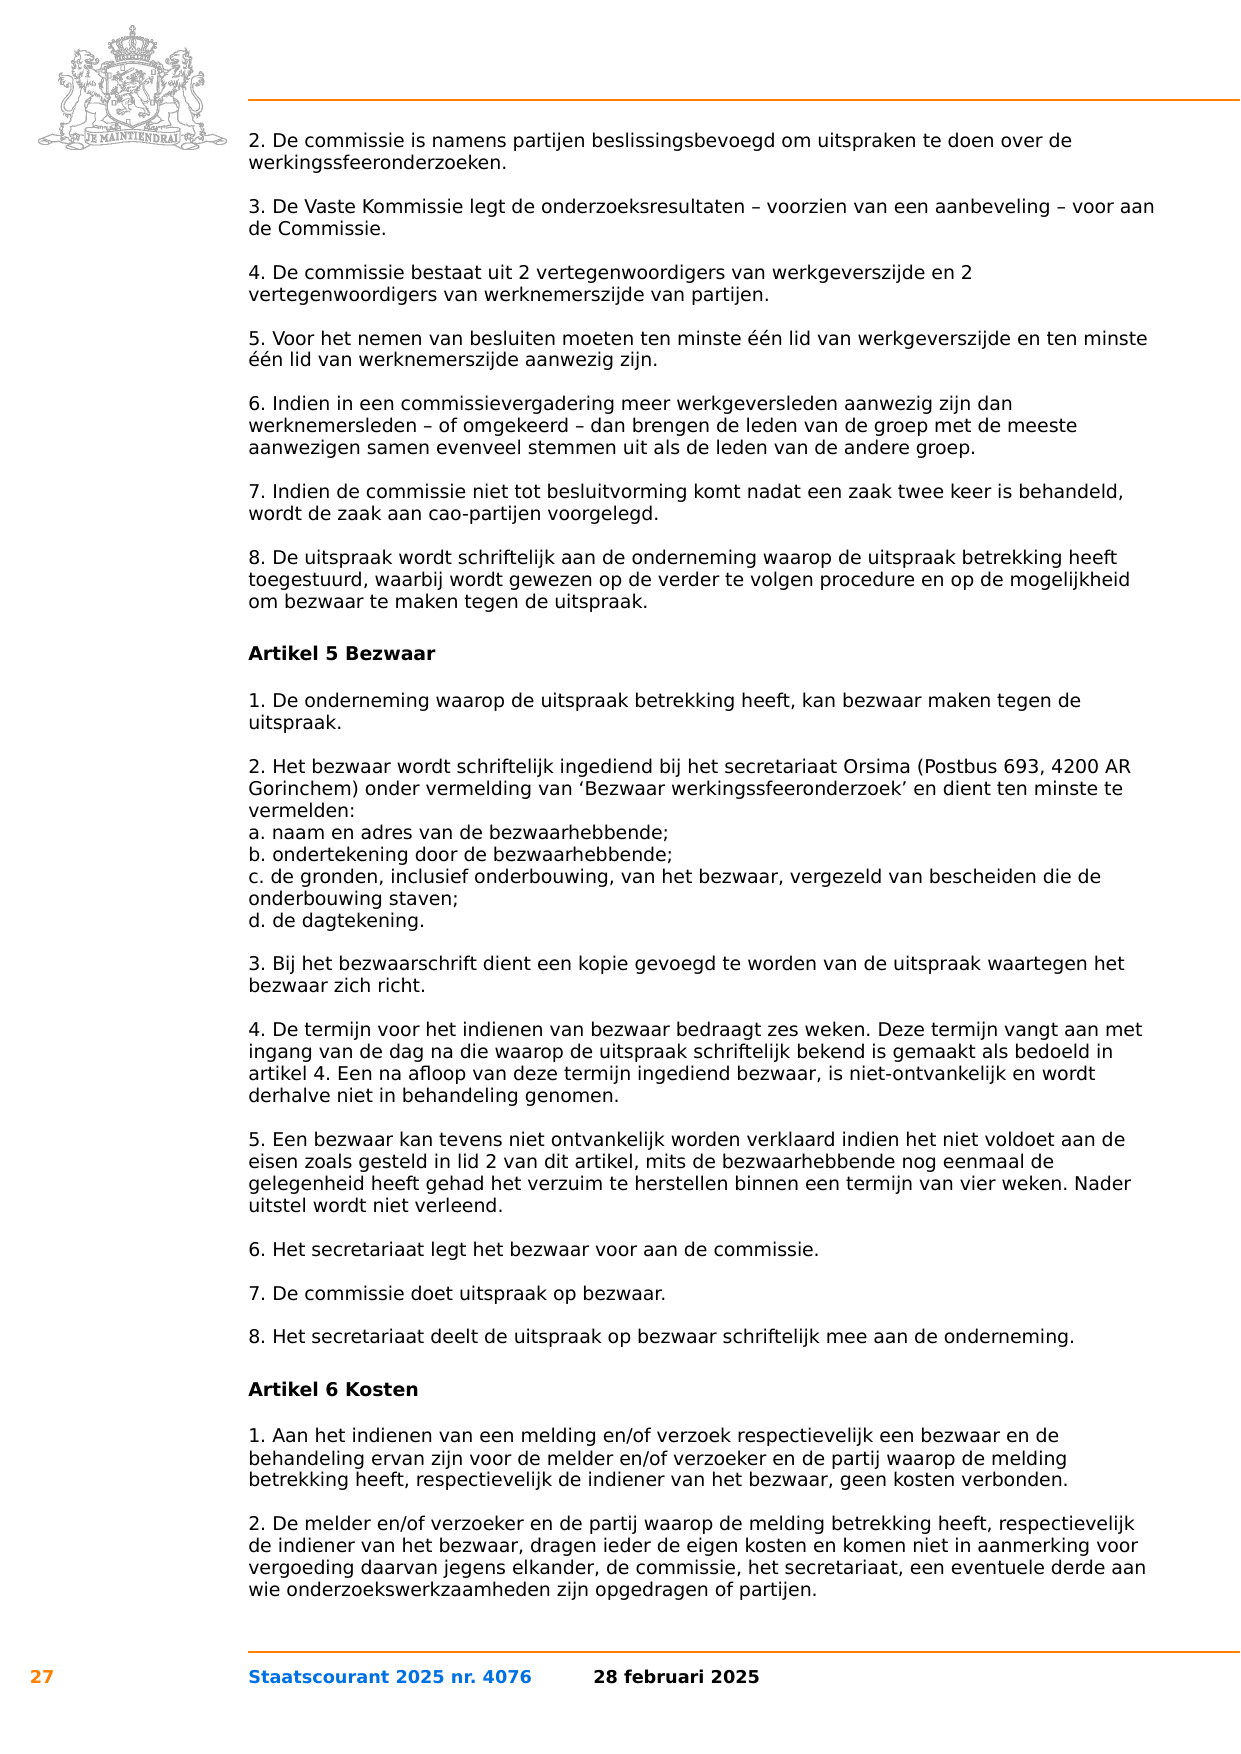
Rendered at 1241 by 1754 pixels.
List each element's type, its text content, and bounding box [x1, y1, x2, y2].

text 8. Het secretariaat deelt de uitspraak op bezwaar schriftelijk mee aan de onderneming. [248, 1326, 1163, 1348]
text a. naam en adres van de bezwaarhebbende; [248, 822, 1163, 843]
text 3. Bij het bezwaarschrift dient een kopie gevoegd te worden van de uitspraak waartegen het bezwaar zich richt. [248, 953, 1163, 997]
text 6. Indien in een commissievergadering meer werkgeversleden aanwezig zijn dan werknemersleden – of omgekeerd – dan brengen de leden van de groep met de meeste aanwezigen samen evenveel stemmen uit als de leden van de andere groep. [248, 393, 1163, 459]
text 3. De Vaste Kommissie legt de onderzoeksresultaten – voorzien van een aanbeveling – voor aan de Commissie. [248, 196, 1163, 240]
subtitle Artikel 6 Kosten [248, 1378, 1163, 1400]
text 7. Indien de commissie niet tot besluitvorming komt nadat een zaak twee keer is behandeld, wordt de zaak aan cao-partijen voorgelegd. [248, 481, 1163, 525]
text 7. De commissie doet uitspraak op bezwaar. [248, 1283, 1163, 1304]
text 1. De onderneming waarop de uitspraak betrekking heeft, kan bezwaar maken tegen de uitspraak. [248, 690, 1163, 734]
text b. ondertekening door de bezwaarhebbende; [248, 843, 1163, 866]
text 2. De melder en/of verzoeker en de partij waarop de melding betrekking heeft, respectievelijk de indiener van het bezwaar, dragen ieder de eigen kosten en komen niet in aanmerking voor vergoeding daarvan jegens elkander, de commissie, het secretariaat, een eventuele derde aan wie onderzoekswerkzaamheden zijn opgedragen of partijen. [248, 1513, 1163, 1601]
text 6. Het secretariaat legt het bezwaar voor aan de commissie. [248, 1239, 1163, 1261]
text 5. Een bezwaar kan tevens niet ontvankelijk worden verklaard indien het niet voldoet aan de eisen zoals gesteld in lid 2 van dit artikel, mits de bezwaarhebbende nog eenmaal de gelegenheid heeft gehad het verzuim te herstellen binnen een termijn van vier weken. Nader uitstel wordt niet verleend. [248, 1129, 1163, 1217]
text 8. De uitspraak wordt schriftelijk aan de onderneming waarop de uitspraak betrekking heeft toegestuurd, waarbij wordt gewezen op de verder te volgen procedure en op de mogelijkheid om bezwaar te maken tegen de uitspraak. [248, 547, 1163, 613]
text 2. De commissie is namens partijen beslissingsbevoegd om uitspraken te doen over de werkingssfeeronderzoeken. [248, 130, 1163, 174]
text 2. Het bezwaar wordt schriftelijk ingediend bij het secretariaat Orsima (Postbus 693, 4200 AR Gorinchem) onder vermelding van ‘Bezwaar werkingssfeeronderzoek’ en dient ten minste te vermelden: [248, 756, 1163, 822]
text 1. Aan het indienen van een melding en/of verzoek respectievelijk een bezwaar en de behandeling ervan zijn voor de melder en/of verzoeker en de partij waarop de melding betrekking heeft, respectievelijk de indiener van het bezwaar, geen kosten verbonden. [248, 1425, 1163, 1491]
text c. de gronden, inclusief onderbouwing, van het bezwaar, vergezeld van bescheiden die de onderbouwing staven; [248, 866, 1163, 909]
text d. de dagtekening. [248, 909, 1163, 931]
picture [38, 25, 227, 150]
text 5. Voor het nemen van besluiten moeten ten minste één lid van werkgeverszijde en ten minste één lid van werknemerszijde aanwezig zijn. [248, 327, 1163, 371]
subtitle Artikel 5 Bezwaar [248, 643, 1163, 665]
text 4. De commissie bestaat uit 2 vertegenwoordigers van werkgeverszijde en 2 vertegenwoordigers van werknemerszijde van partijen. [248, 262, 1163, 306]
text 4. De termijn voor het indienen van bezwaar bedraagt zes weken. Deze termijn vangt aan met ingang van de dag na die waarop de uitspraak schriftelijk bekend is gemaakt als bedoeld in artikel 4. Een na afloop van deze termijn ingediend bezwaar, is niet-ontvankelijk en wordt derhalve niet in behandeling genomen. [248, 1019, 1163, 1107]
